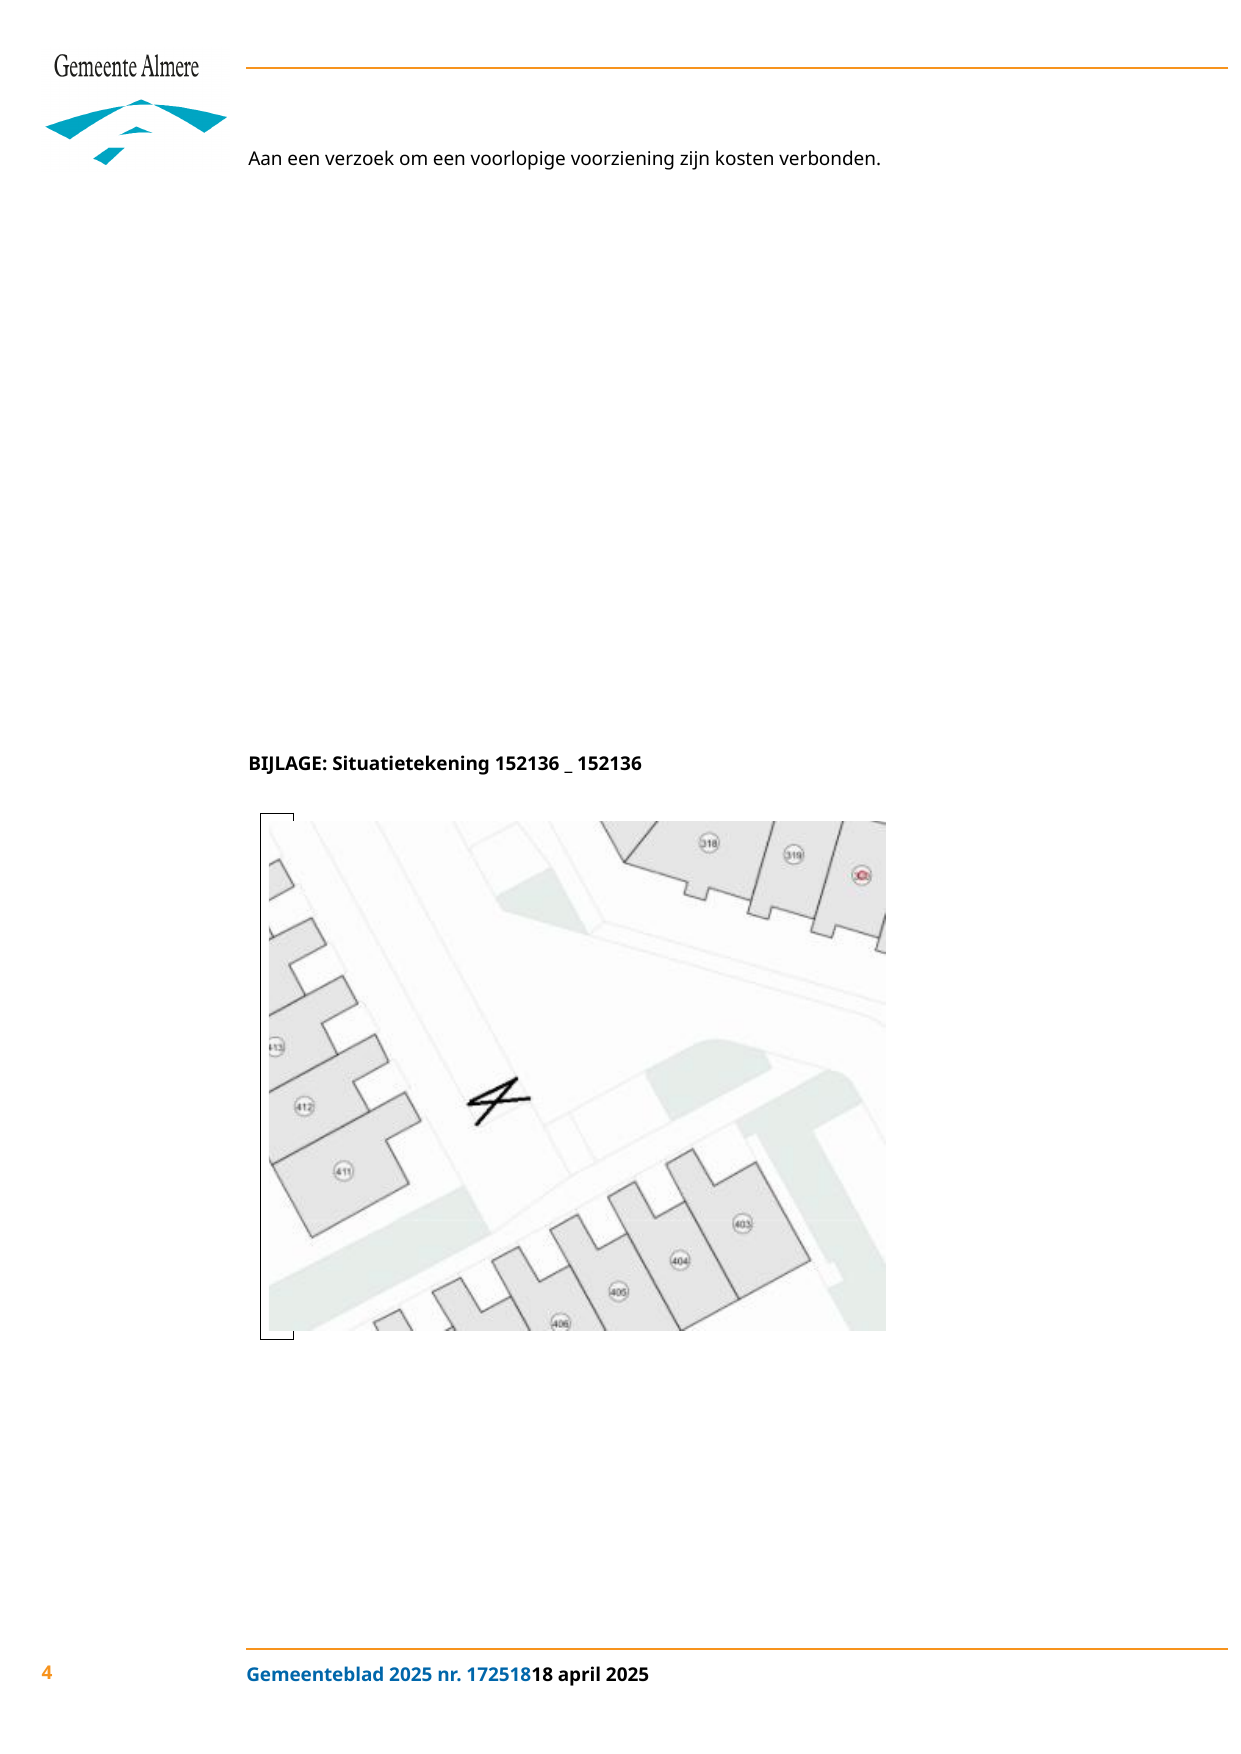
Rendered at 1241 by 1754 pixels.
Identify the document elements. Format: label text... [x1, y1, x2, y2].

text Aan een verzoek om een voorlopige voorziening zijn kosten verbonden. [248, 145, 1152, 171]
picture [268, 821, 886, 1331]
text BIJLAGE: Situatietekening 152136 _ 152136 [248, 750, 1152, 776]
picture [41, 47, 231, 172]
